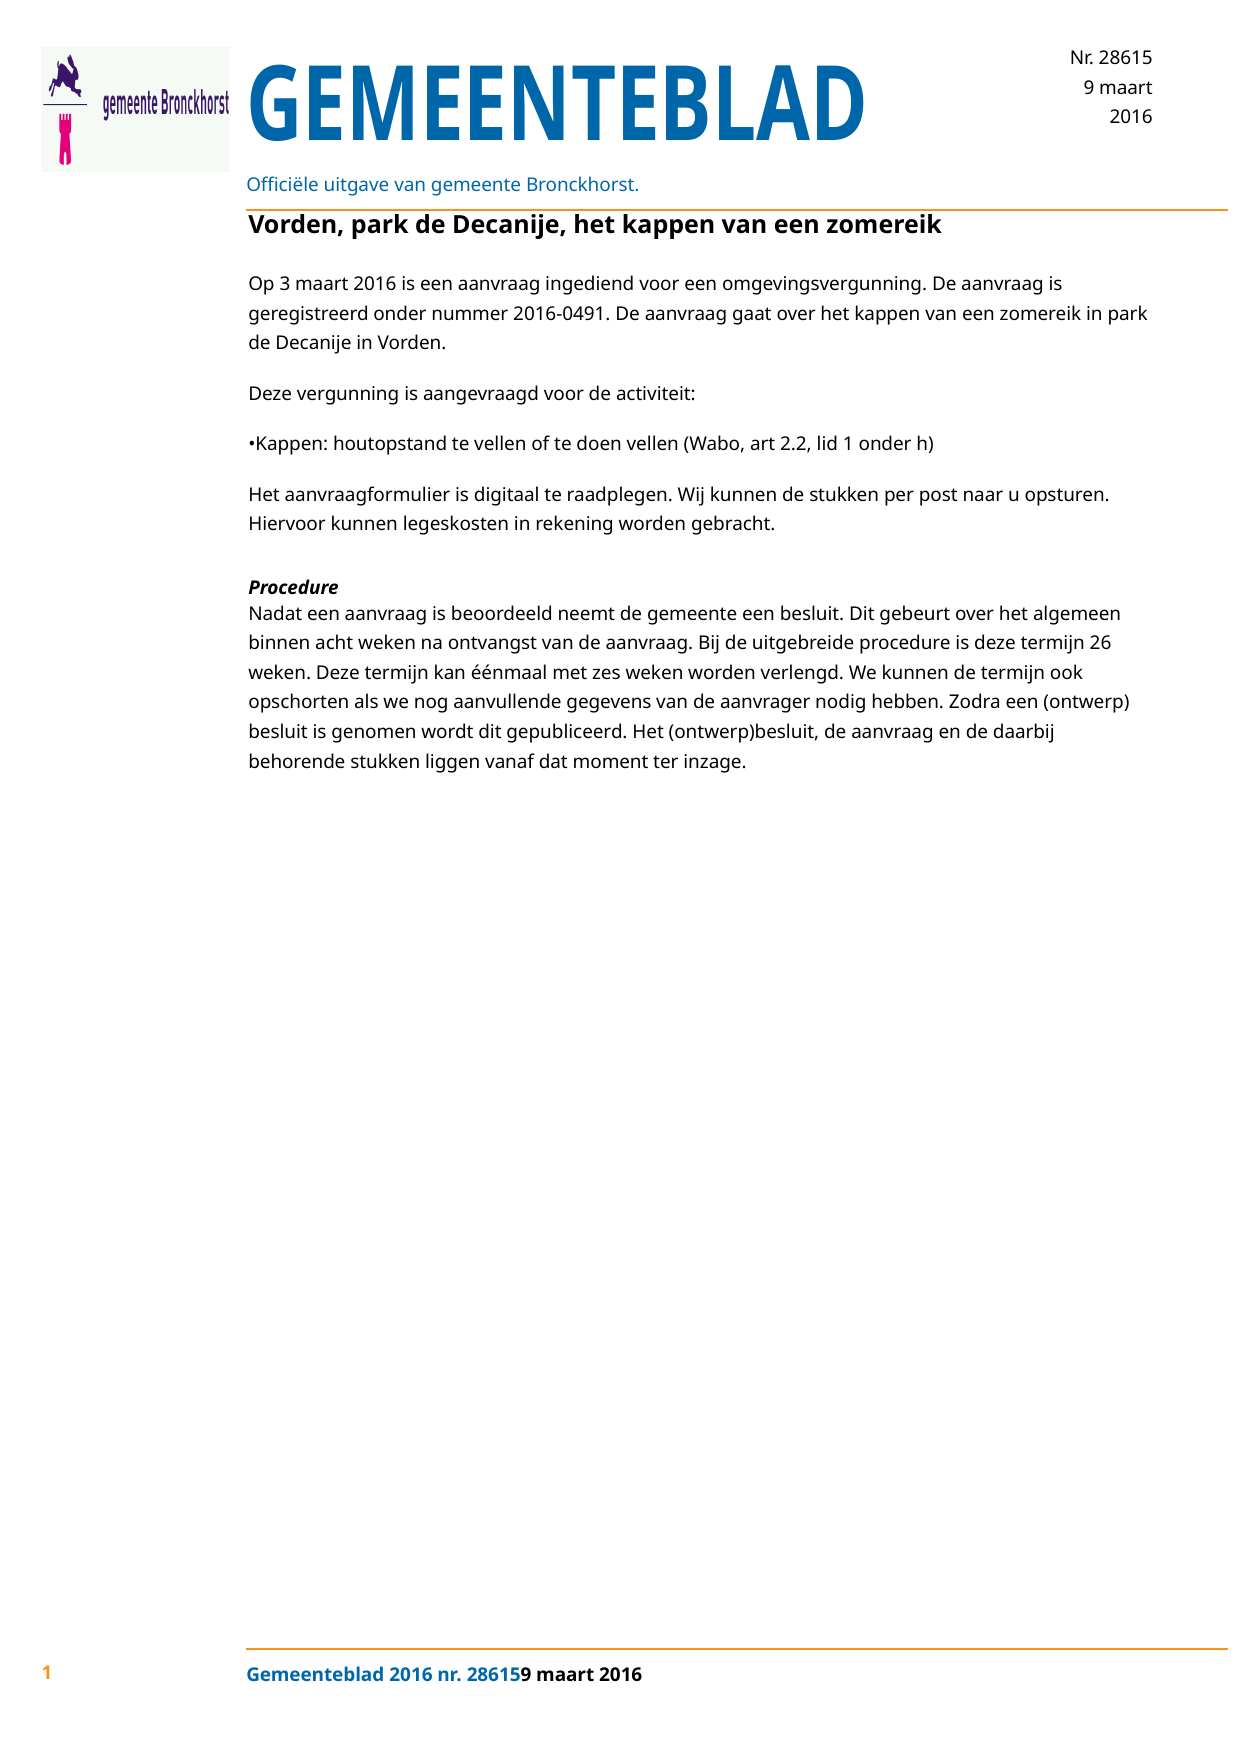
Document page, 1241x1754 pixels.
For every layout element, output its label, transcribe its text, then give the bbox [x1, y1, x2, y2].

text Procedure [248, 574, 1152, 600]
picture [41, 47, 231, 172]
text Het aanvraagformulier is digitaal te raadplegen. Wij kunnen de stukken per post naar u opsturen. Hiervoor kunnen legeskosten in rekening worden gebracht. [248, 481, 1152, 536]
text Deze vergunning is aangevraagd voor de activiteit: [248, 380, 1152, 406]
text Nadat een aanvraag is beoordeeld neemt de gemeente een besluit. Dit gebeurt over het algemeen binnen acht weken na ontvangst van de aanvraag. Bij de uitgebreide procedure is deze termijn 26 weken. Deze termijn kan éénmaal met zes weken worden verlengd. We kunnen de termijn ook opschorten als we nog aanvullende gegevens van de aanvrager nodig hebben. Zodra een (ontwerp) besluit is genomen wordt dit gepubliceerd. Het (ontwerp)besluit, de aanvraag en de daarbij behorende stukken liggen vanaf dat moment ter inzage. [248, 600, 1152, 774]
text Op 3 maart 2016 is een aanvraag ingediend voor een omgevingsvergunning. De aanvraag is geregistreerd onder nummer 2016-0491. De aanvraag gaat over het kappen van een zomereik in park de Decanije in Vorden. [248, 270, 1152, 355]
text •Kappen: houtopstand te vellen of te doen vellen (Wabo, art 2.2, lid 1 onder h) [248, 430, 1152, 456]
text Vorden, park de Decanije, het kappen van een zomereik [248, 211, 1152, 241]
